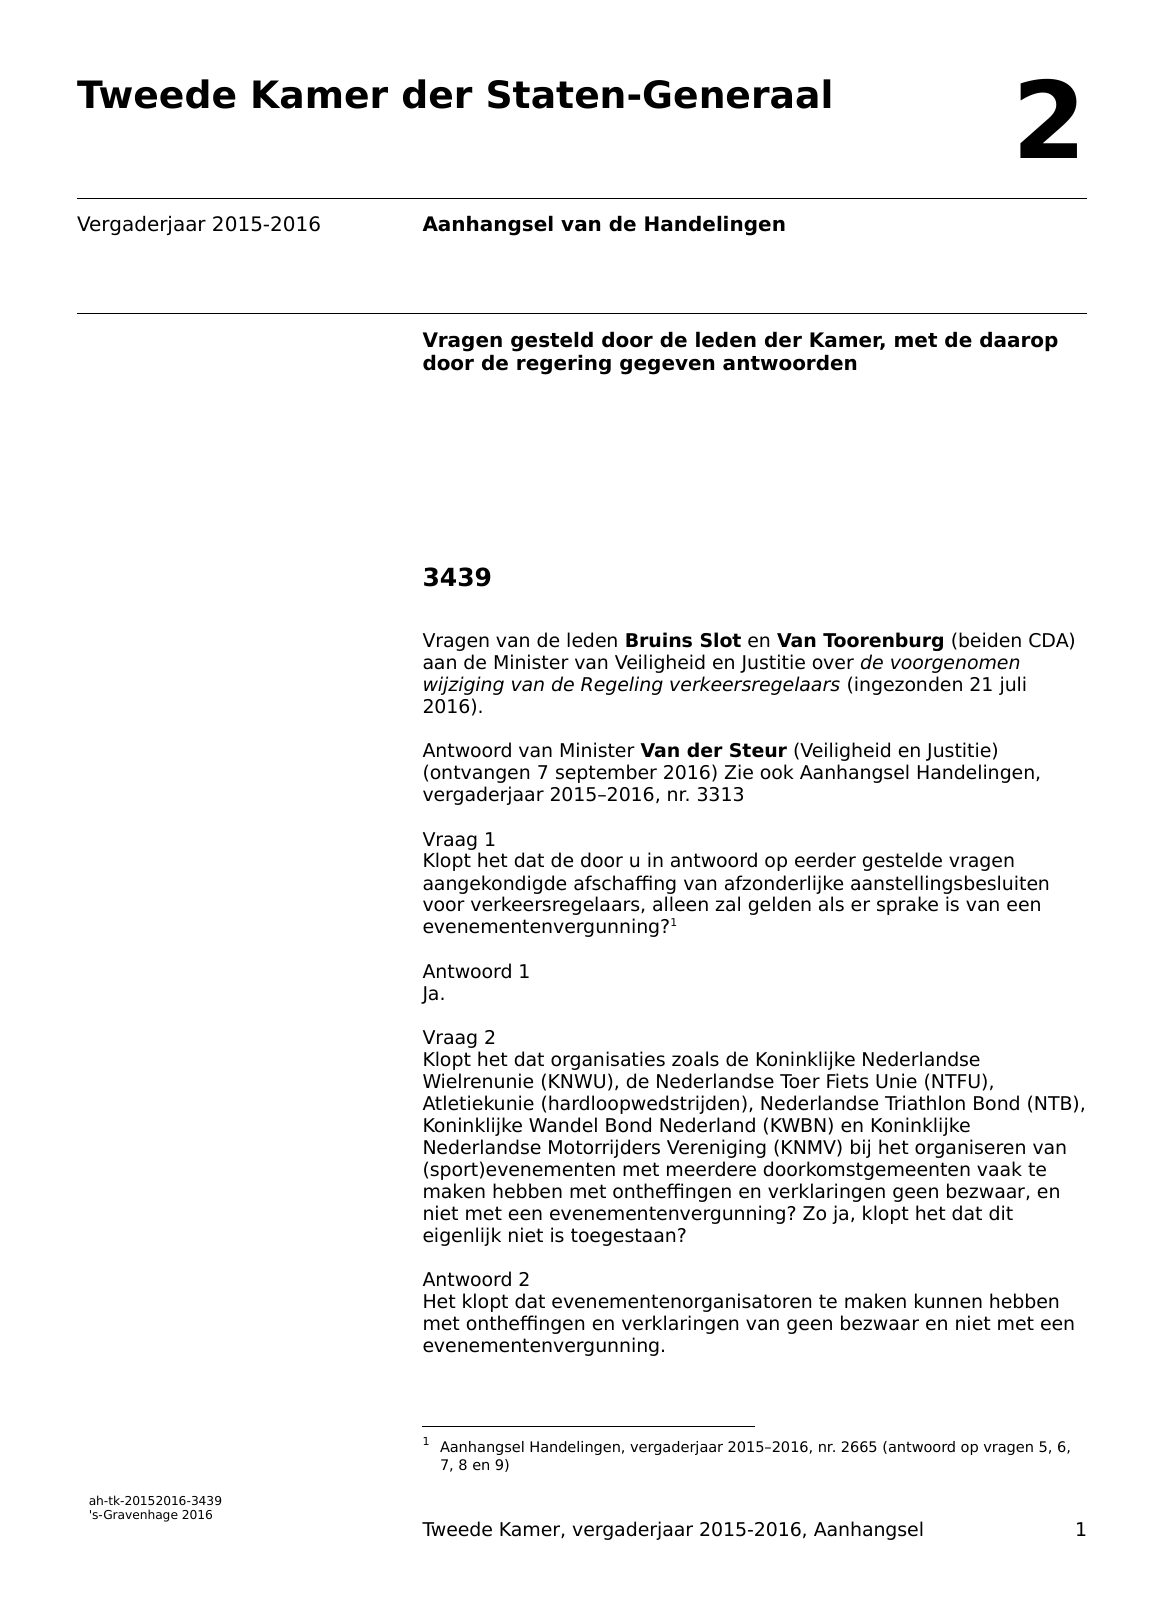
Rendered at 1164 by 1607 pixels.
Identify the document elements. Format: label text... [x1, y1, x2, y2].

table_cell Aanhangsel van de Handelingen [422, 199, 1087, 313]
table_cell [77, 314, 422, 375]
text 3439 [422, 563, 1087, 592]
text Vraag 2 [422, 1027, 1087, 1049]
text Klopt het dat de door u in antwoord op eerder gestelde vragen aangekondigde afschaffing van afzonderlijke aanstellingsbesluiten voor verkeersregelaars, alleen zal gelden als er sprake is van een evenementenvergunning? [422, 850, 1087, 938]
text Antwoord 2 [422, 1269, 1087, 1291]
table_cell Vergaderjaar 2015-2016 [77, 199, 422, 313]
table_header Tweede Kamer der Staten-Generaal [77, 59, 886, 198]
text ah-tk-20152016-3439 [88, 1494, 323, 1508]
text Klopt het dat organisaties zoals de Koninklijke Nederlandse Wielrenunie (KNWU), de Nederlandse Toer Fiets Unie (NTFU), Atletiekunie (hardloopwedstrijden), Nederlandse Triathlon Bond (NTB), Koninklijke Wandel Bond Nederland (KWBN) en Koninklijke Nederlandse Motorrijders Vereniging (KNMV) bij het organiseren van (sport)evenementen met meerdere doorkomstgemeenten vaak te maken hebben met ontheffingen en verklaringen geen bezwaar, en niet met een evenementenvergunning? Zo ja, klopt het dat dit eigenlijk niet is toegestaan? [422, 1049, 1087, 1246]
text Ja. [422, 982, 1087, 1004]
text Antwoord van Minister Van der Steur (Veiligheid en Justitie) (ontvangen 7 september 2016) Zie ook Aanhangsel Handelingen, vergaderjaar 2015–2016, nr. 3313 [422, 740, 1087, 806]
text Aanhangsel Handelingen, vergaderjaar 2015–2016, nr. 2665 (antwoord op vragen 5, 6, 7, 8 en 9) [422, 1435, 1087, 1474]
text Vraag 1 [422, 828, 1087, 850]
table_cell Vragen gesteld door de leden der Kamer, met de daarop door de regering gegeven antwoorden [422, 314, 1087, 375]
text Het klopt dat evenementenorganisatoren te maken kunnen hebben met ontheffingen en verklaringen van geen bezwaar en niet met een evenementenvergunning. [422, 1291, 1087, 1357]
text Vragen van de leden Bruins Slot en Van Toorenburg (beiden CDA) aan de Minister van Veiligheid en Justitie over de voorgenomen wijziging van de Regeling verkeersregelaars (ingezonden 21 juli 2016). [422, 630, 1087, 718]
text Antwoord 1 [422, 961, 1087, 982]
table_header 2 [886, 59, 1087, 198]
text 's-Gravenhage 2016 [88, 1508, 323, 1522]
